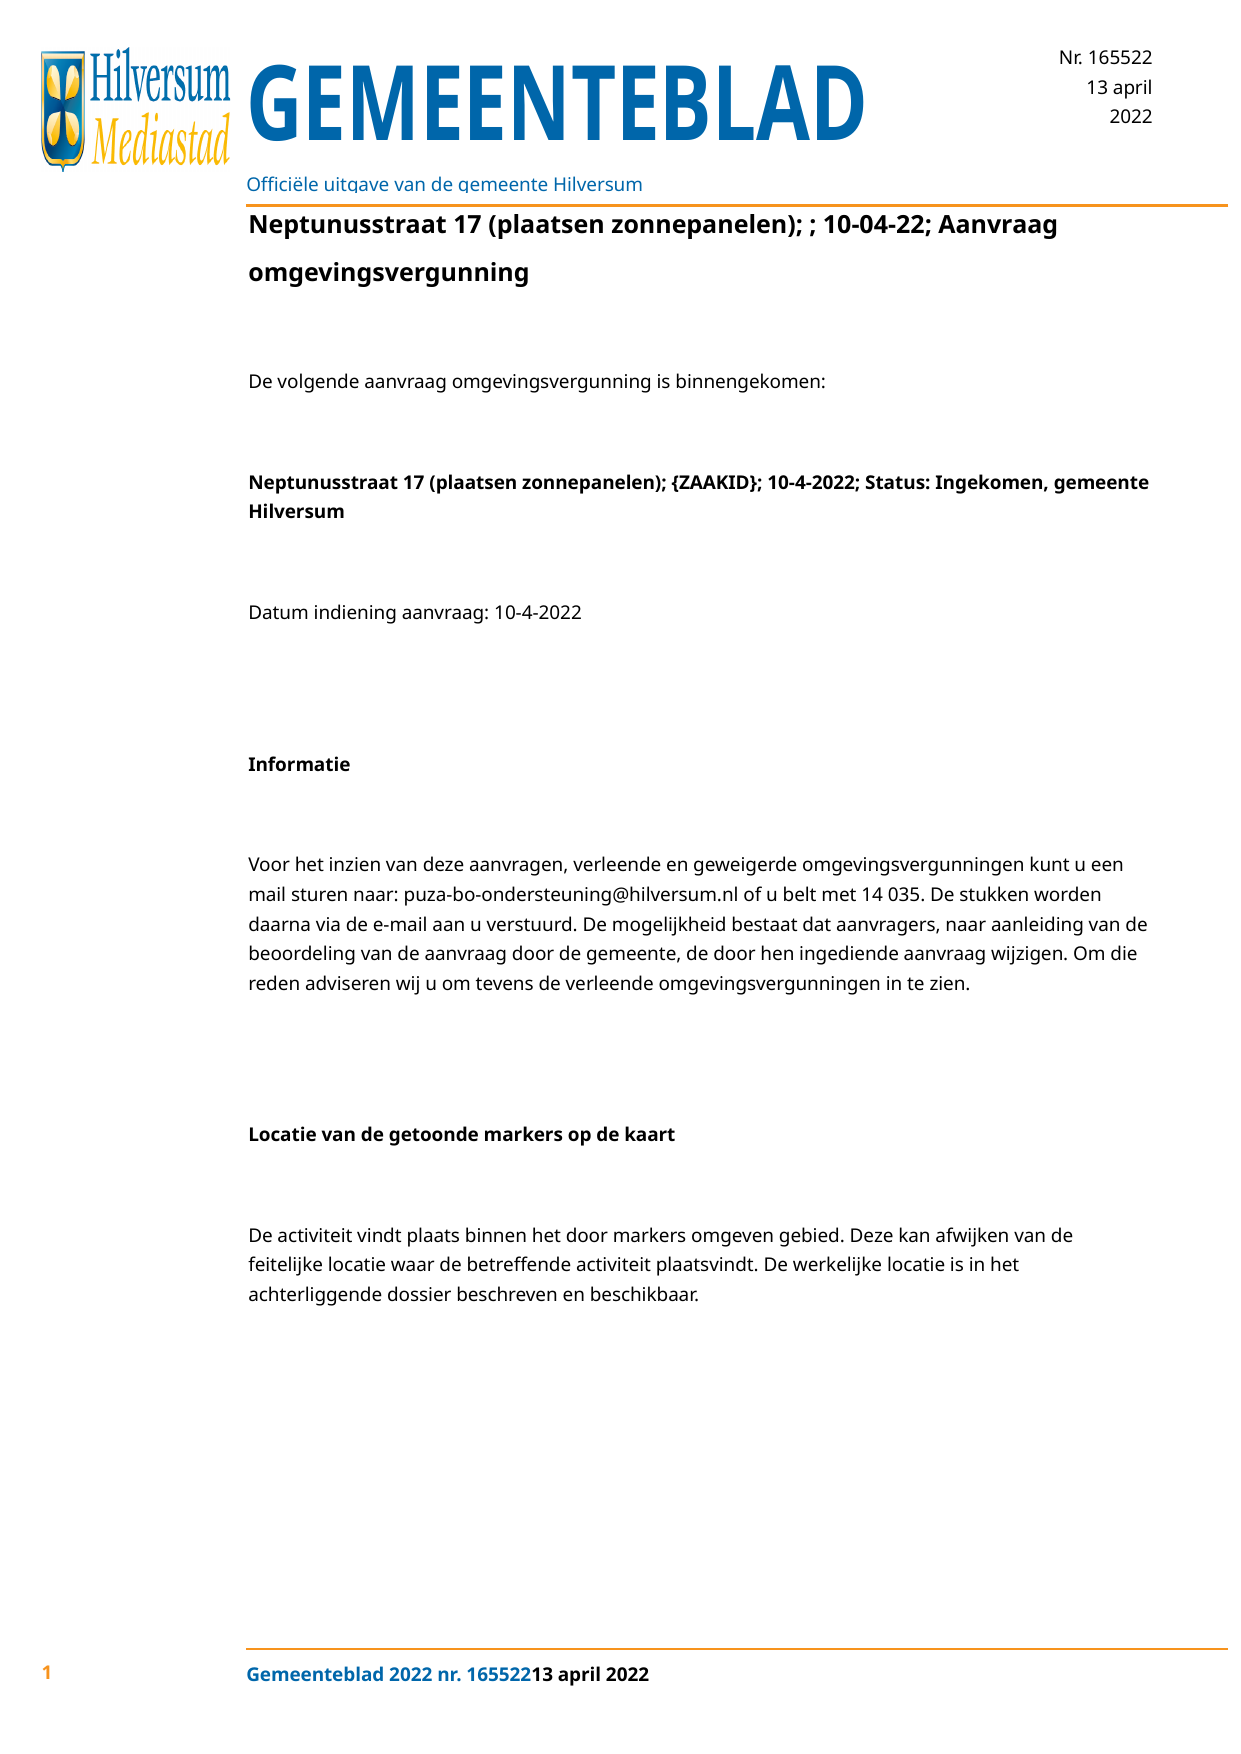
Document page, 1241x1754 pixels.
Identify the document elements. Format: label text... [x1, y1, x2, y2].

text Informatie [248, 751, 1152, 777]
text Locatie van de getoonde markers op de kaart [248, 1121, 1152, 1147]
text De volgende aanvraag omgevingsvergunning is binnengekomen: [248, 368, 1152, 394]
text De activiteit vindt plaats binnen het door markers omgeven gebied. Deze kan afwijken van de feitelijke locatie waar de betreffende activiteit plaatsvindt. De werkelijke locatie is in het achterliggende dossier beschreven en beschikbaar. [248, 1222, 1152, 1307]
text Neptunusstraat 17 (plaatsen zonnepanelen); {ZAAKID}; 10-4-2022; Status: Ingekomen, gemeente Hilversum [248, 469, 1152, 524]
text Voor het inzien van deze aanvragen, verleende en geweigerde omgevingsvergunningen kunt u een mail sturen naar: puza-bo-ondersteuning@hilversum.nl of u belt met 14 035. De stukken worden daarna via de e-mail aan u verstuurd. De mogelijkheid bestaat dat aanvragers, naar aanleiding van de beoordeling van de aanvraag door de gemeente, de door hen ingediende aanvraag wijzigen. Om die reden adviseren wij u om tevens de verleende omgevingsvergunningen in te zien. [248, 852, 1152, 996]
picture [41, 47, 231, 172]
text Datum indiening aanvraag: 10-4-2022 [248, 599, 1152, 625]
text Neptunusstraat 17 (plaatsen zonnepanelen); ; 10-04-22; Aanvraag omgevingsvergunning [248, 207, 1152, 288]
